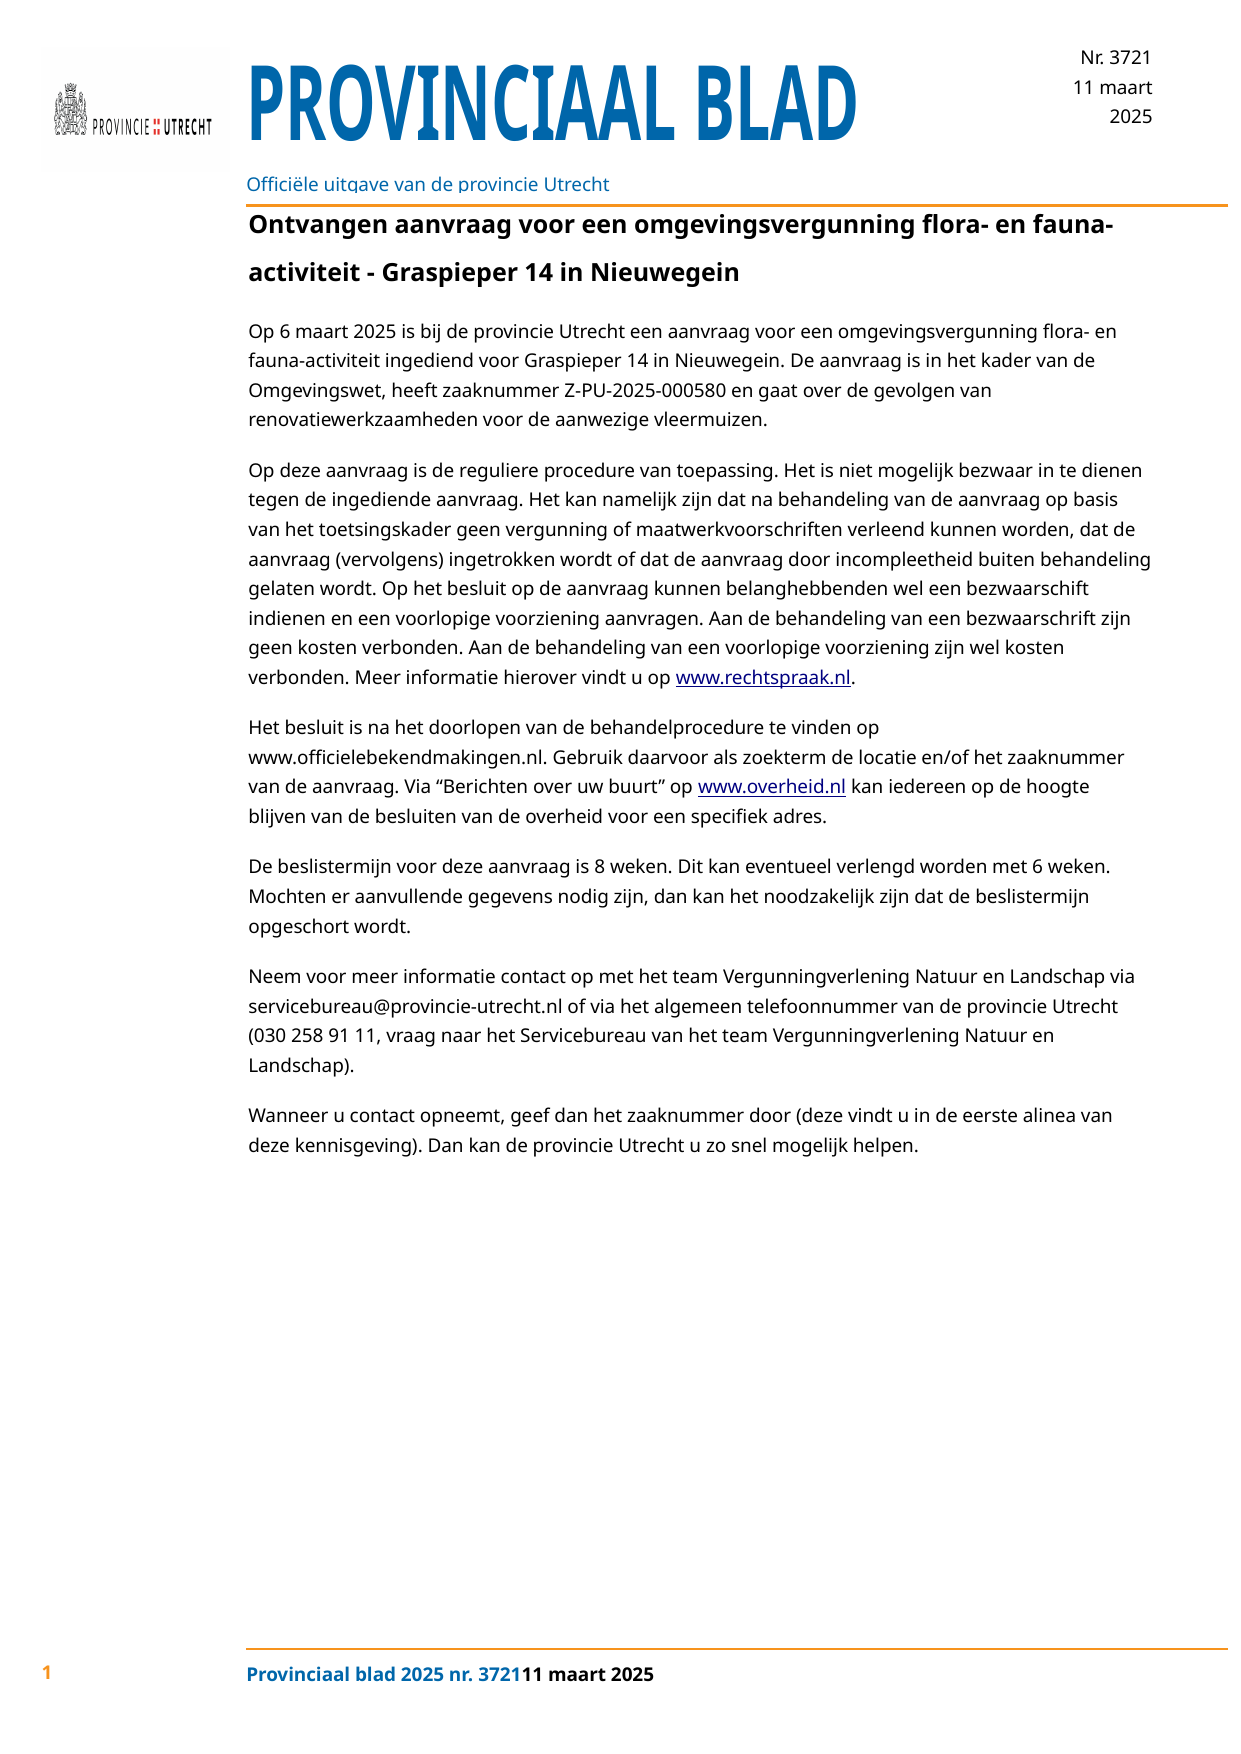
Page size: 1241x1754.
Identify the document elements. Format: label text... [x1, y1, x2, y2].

text Wanneer u contact opneemt, geef dan het zaaknummer door (deze vindt u in de eerste alinea van deze kennisgeving). Dan kan de provincie Utrecht u zo snel mogelijk helpen. [248, 1102, 1152, 1158]
text Het besluit is na het doorlopen van de behandelprocedure te vinden op www.officielebekendmakingen.nl. Gebruik daarvoor als zoekterm de locatie en/of het zaaknummer van de aanvraag. Via “Berichten over uw buurt” op www.overheid.nl kan iedereen op de hoogte blijven van de besluiten van de overheid voor een specifiek adres. [248, 714, 1152, 829]
text Neem voor meer informatie contact op met het team Vergunningverlening Natuur en Landschap via servicebureau@provincie-utrecht.nl of via het algemeen telefoonnummer van de provincie Utrecht (030 258 91 11, vraag naar het Servicebureau van het team Vergunningverlening Natuur en Landschap). [248, 963, 1152, 1078]
text De beslistermijn voor deze aanvraag is 8 weken. Dit kan eventueel verlengd worden met 6 weken. Mochten er aanvullende gegevens nodig zijn, dan kan het noodzakelijk zijn dat de beslistermijn opgeschort wordt. [248, 854, 1152, 939]
text Op deze aanvraag is de reguliere procedure van toepassing. Het is niet mogelijk bezwaar in te dienen tegen de ingediende aanvraag. Het kan namelijk zijn dat na behandeling van de aanvraag op basis van het toetsingskader geen vergunning of maatwerkvoorschriften verleend kunnen worden, dat de aanvraag (vervolgens) ingetrokken wordt of dat de aanvraag door incompleetheid buiten behandeling gelaten wordt. Op het besluit op de aanvraag kunnen belanghebbenden wel een bezwaarschift indienen en een voorlopige voorziening aanvragen. Aan de behandeling van een bezwaarschrift zijn geen kosten verbonden. Aan de behandeling van een voorlopige voorziening zijn wel kosten verbonden. Meer informatie hierover vindt u op www.rechtspraak.nl. [248, 457, 1152, 690]
text Op 6 maart 2025 is bij de provincie Utrecht een aanvraag voor een omgevingsvergunning flora- en fauna-activiteit ingediend voor Graspieper 14 in Nieuwegein. De aanvraag is in het kader van de Omgevingswet, heeft zaaknummer Z-PU-2025-000580 en gaat over de gevolgen van renovatiewerkzaamheden voor de aanwezige vleermuizen. [248, 318, 1152, 432]
picture [41, 47, 231, 172]
text Ontvangen aanvraag voor een omgevingsvergunning flora- en fauna-activiteit - Graspieper 14 in Nieuwegein [248, 207, 1152, 288]
